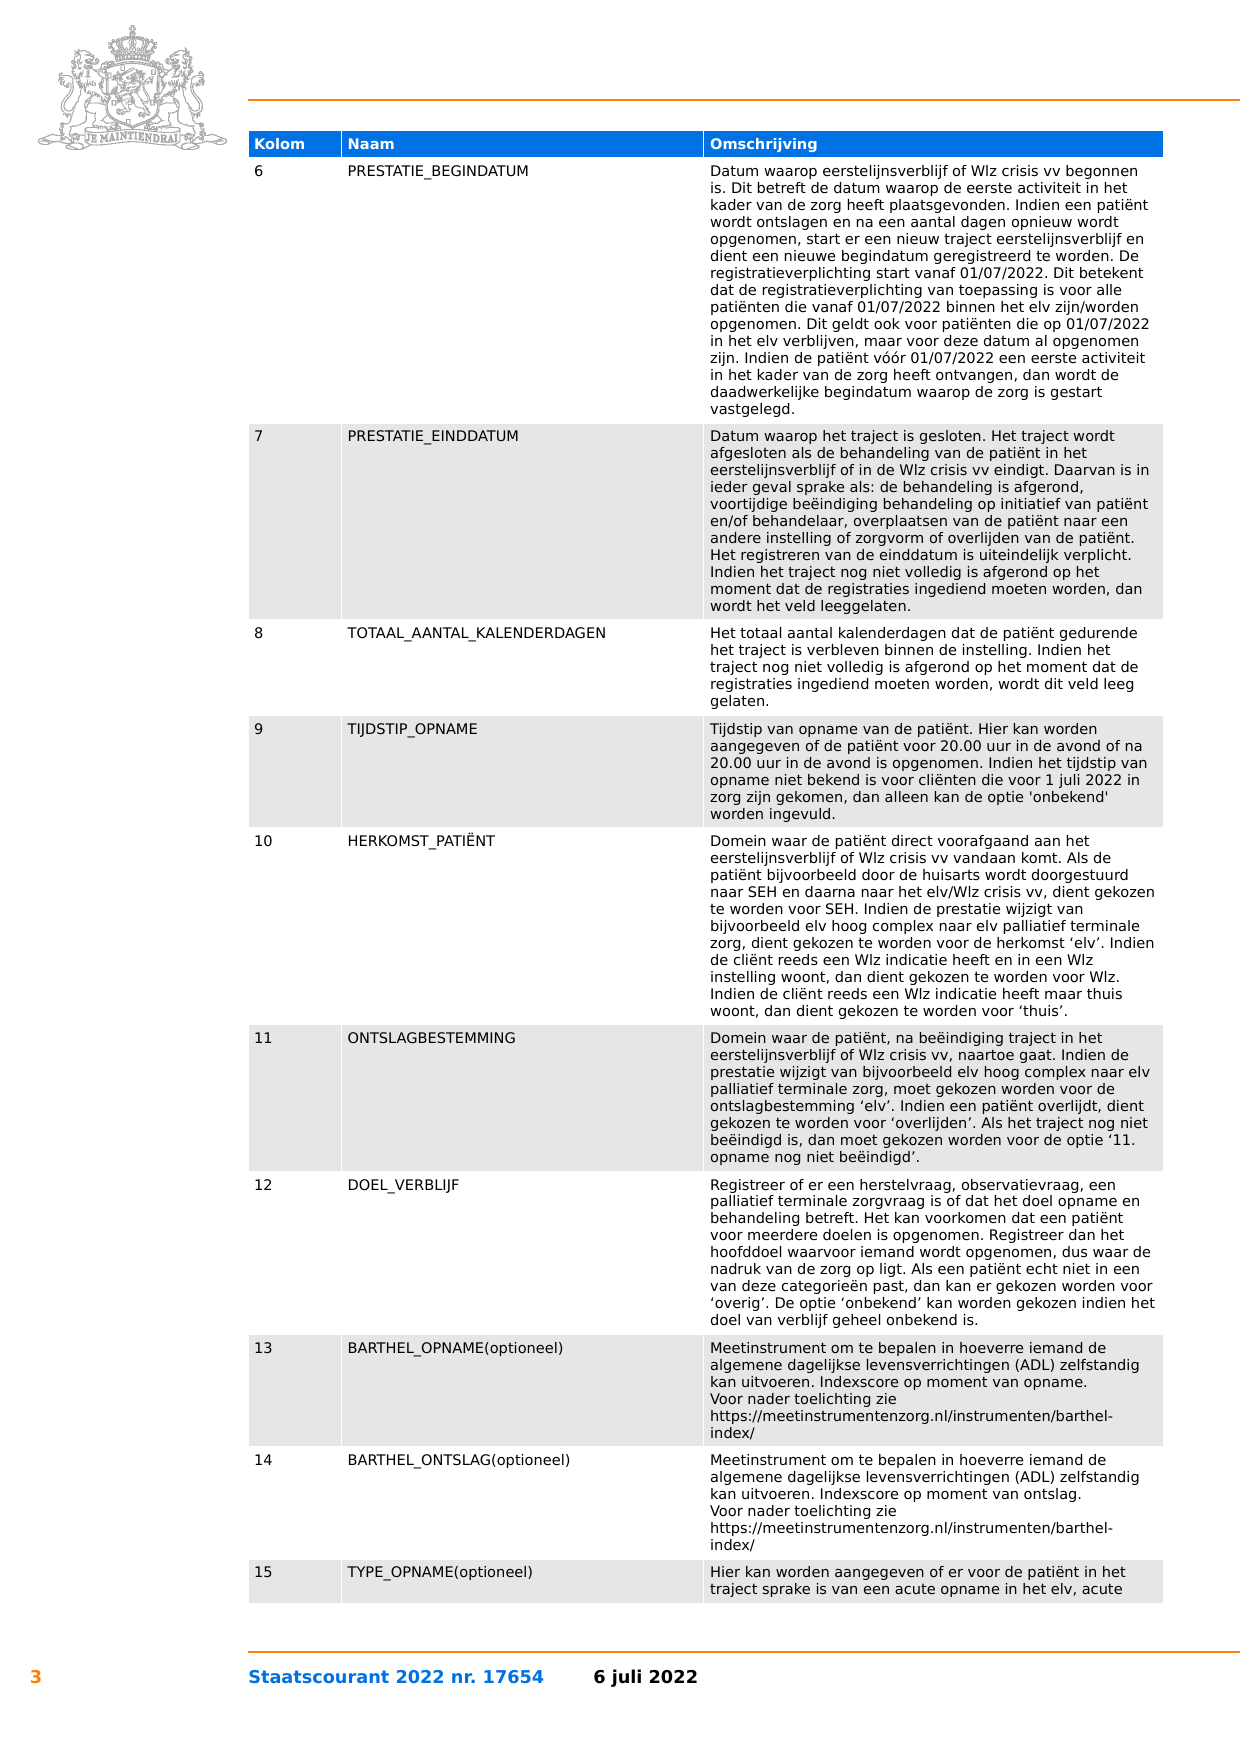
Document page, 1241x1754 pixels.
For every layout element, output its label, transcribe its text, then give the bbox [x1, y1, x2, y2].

table_cell TOTAAL_AANTAL_KALENDERDAGEN [342, 621, 703, 715]
table_cell PRESTATIE_BEGINDATUM [342, 158, 703, 422]
table_cell DOEL_VERBLIJF [342, 1172, 703, 1334]
table_cell Hier kan worden aangegeven of er voor de patiënt in het traject sprake is van een acute opname in het elv, acute [704, 1560, 1163, 1603]
table_cell Registreer of er een herstelvraag, observatievraag, een palliatief terminale zorgvraag is of dat het doel opname en behandeling betreft. Het kan voorkomen dat een patiënt voor meerdere doelen is opgenomen. Registreer dan het hoofddoel waarvoor iemand wordt opgenomen, dus waar de nadruk van de zorg op ligt. Als een patiënt echt niet in een van deze categorieën past, dan kan er gekozen worden voor ‘overig’. De optie ‘onbekend’ kan worden gekozen indien het doel van verblijf geheel onbekend is. [704, 1172, 1163, 1334]
table_cell 8 [249, 621, 341, 715]
table_cell Meetinstrument om te bepalen in hoeverre iemand de algemene dagelijkse levensverrichtingen (ADL) zelfstandig kan uitvoeren. Indexscore op moment van ontslag. Voor nader toelichting zie https://meetinstrumentenzorg.nl/instrumenten/barthel-index/ [704, 1447, 1163, 1558]
table_cell TIJDSTIP_OPNAME [342, 716, 703, 827]
table_cell BARTHEL_OPNAME(optioneel) [342, 1335, 703, 1446]
table_cell Tijdstip van opname van de patiënt. Hier kan worden aangegeven of de patiënt voor 20.00 uur in de avond of na 20.00 uur in de avond is opgenomen. Indien het tijdstip van opname niet bekend is voor cliënten die voor 1 juli 2022 in zorg zijn gekomen, dan alleen kan de optie 'onbekend' worden ingevuld. [704, 716, 1163, 827]
table_cell TYPE_OPNAME(optioneel) [342, 1560, 703, 1603]
table_cell Meetinstrument om te bepalen in hoeverre iemand de algemene dagelijkse levensverrichtingen (ADL) zelfstandig kan uitvoeren. Indexscore op moment van opname. Voor nader toelichting zie https://meetinstrumentenzorg.nl/instrumenten/barthel-index/ [704, 1335, 1163, 1446]
table_cell 6 [249, 158, 341, 422]
table_cell HERKOMST_PATIËNT [342, 828, 703, 1024]
table_cell 7 [249, 424, 341, 619]
table_header Kolom [249, 131, 341, 157]
picture [38, 25, 227, 150]
table_cell PRESTATIE_EINDDATUM [342, 424, 703, 619]
table_cell BARTHEL_ONTSLAG(optioneel) [342, 1447, 703, 1558]
table_cell Datum waarop het traject is gesloten. Het traject wordt afgesloten als de behandeling van de patiënt in het eerstelijnsverblijf of in de Wlz crisis vv eindigt. Daarvan is in ieder geval sprake als: de behandeling is afgerond, voortijdige beëindiging behandeling op initiatief van patiënt en/of behandelaar, overplaatsen van de patiënt naar een andere instelling of zorgvorm of overlijden van de patiënt. Het registreren van de einddatum is uiteindelijk verplicht. Indien het traject nog niet volledig is afgerond op het moment dat de registraties ingediend moeten worden, dan wordt het veld leeggelaten. [704, 424, 1163, 619]
table_cell 13 [249, 1335, 341, 1446]
table_cell 14 [249, 1447, 341, 1558]
table_cell 11 [249, 1025, 341, 1171]
table_cell Het totaal aantal kalenderdagen dat de patiënt gedurende het traject is verbleven binnen de instelling. Indien het traject nog niet volledig is afgerond op het moment dat de registraties ingediend moeten worden, wordt dit veld leeg gelaten. [704, 621, 1163, 715]
table_cell Domein waar de patiënt direct voorafgaand aan het eerstelijnsverblijf of Wlz crisis vv vandaan komt. Als de patiënt bijvoorbeeld door de huisarts wordt doorgestuurd naar SEH en daarna naar het elv/Wlz crisis vv, dient gekozen te worden voor SEH. Indien de prestatie wijzigt van bijvoorbeeld elv hoog complex naar elv palliatief terminale zorg, dient gekozen te worden voor de herkomst ‘elv’. Indien de cliënt reeds een Wlz indicatie heeft en in een Wlz instelling woont, dan dient gekozen te worden voor Wlz. Indien de cliënt reeds een Wlz indicatie heeft maar thuis woont, dan dient gekozen te worden voor ‘thuis’. [704, 828, 1163, 1024]
table_cell ONTSLAGBESTEMMING [342, 1025, 703, 1171]
table_header Omschrijving [704, 131, 1163, 157]
table_cell 9 [249, 716, 341, 827]
table_cell 10 [249, 828, 341, 1024]
table_cell Datum waarop eerstelijnsverblijf of Wlz crisis vv begonnen is. Dit betreft de datum waarop de eerste activiteit in het kader van de zorg heeft plaatsgevonden. Indien een patiënt wordt ontslagen en na een aantal dagen opnieuw wordt opgenomen, start er een nieuw traject eerstelijnsverblijf en dient een nieuwe begindatum geregistreerd te worden. De registratieverplichting start vanaf 01/07/2022. Dit betekent dat de registratieverplichting van toepassing is voor alle patiënten die vanaf 01/07/2022 binnen het elv zijn/worden opgenomen. Dit geldt ook voor patiënten die op 01/07/2022 in het elv verblijven, maar voor deze datum al opgenomen zijn. Indien de patiënt vóór 01/07/2022 een eerste activiteit in het kader van de zorg heeft ontvangen, dan wordt de daadwerkelijke begindatum waarop de zorg is gestart vastgelegd. [704, 158, 1163, 422]
table_cell 12 [249, 1172, 341, 1334]
table_header Naam [342, 131, 703, 157]
table_cell 15 [249, 1560, 341, 1603]
table_cell Domein waar de patiënt, na beëindiging traject in het eerstelijnsverblijf of Wlz crisis vv, naartoe gaat. Indien de prestatie wijzigt van bijvoorbeeld elv hoog complex naar elv palliatief terminale zorg, moet gekozen worden voor de ontslagbestemming ‘elv’. Indien een patiënt overlijdt, dient gekozen te worden voor ‘overlijden’. Als het traject nog niet beëindigd is, dan moet gekozen worden voor de optie ‘11. opname nog niet beëindigd’. [704, 1025, 1163, 1171]
